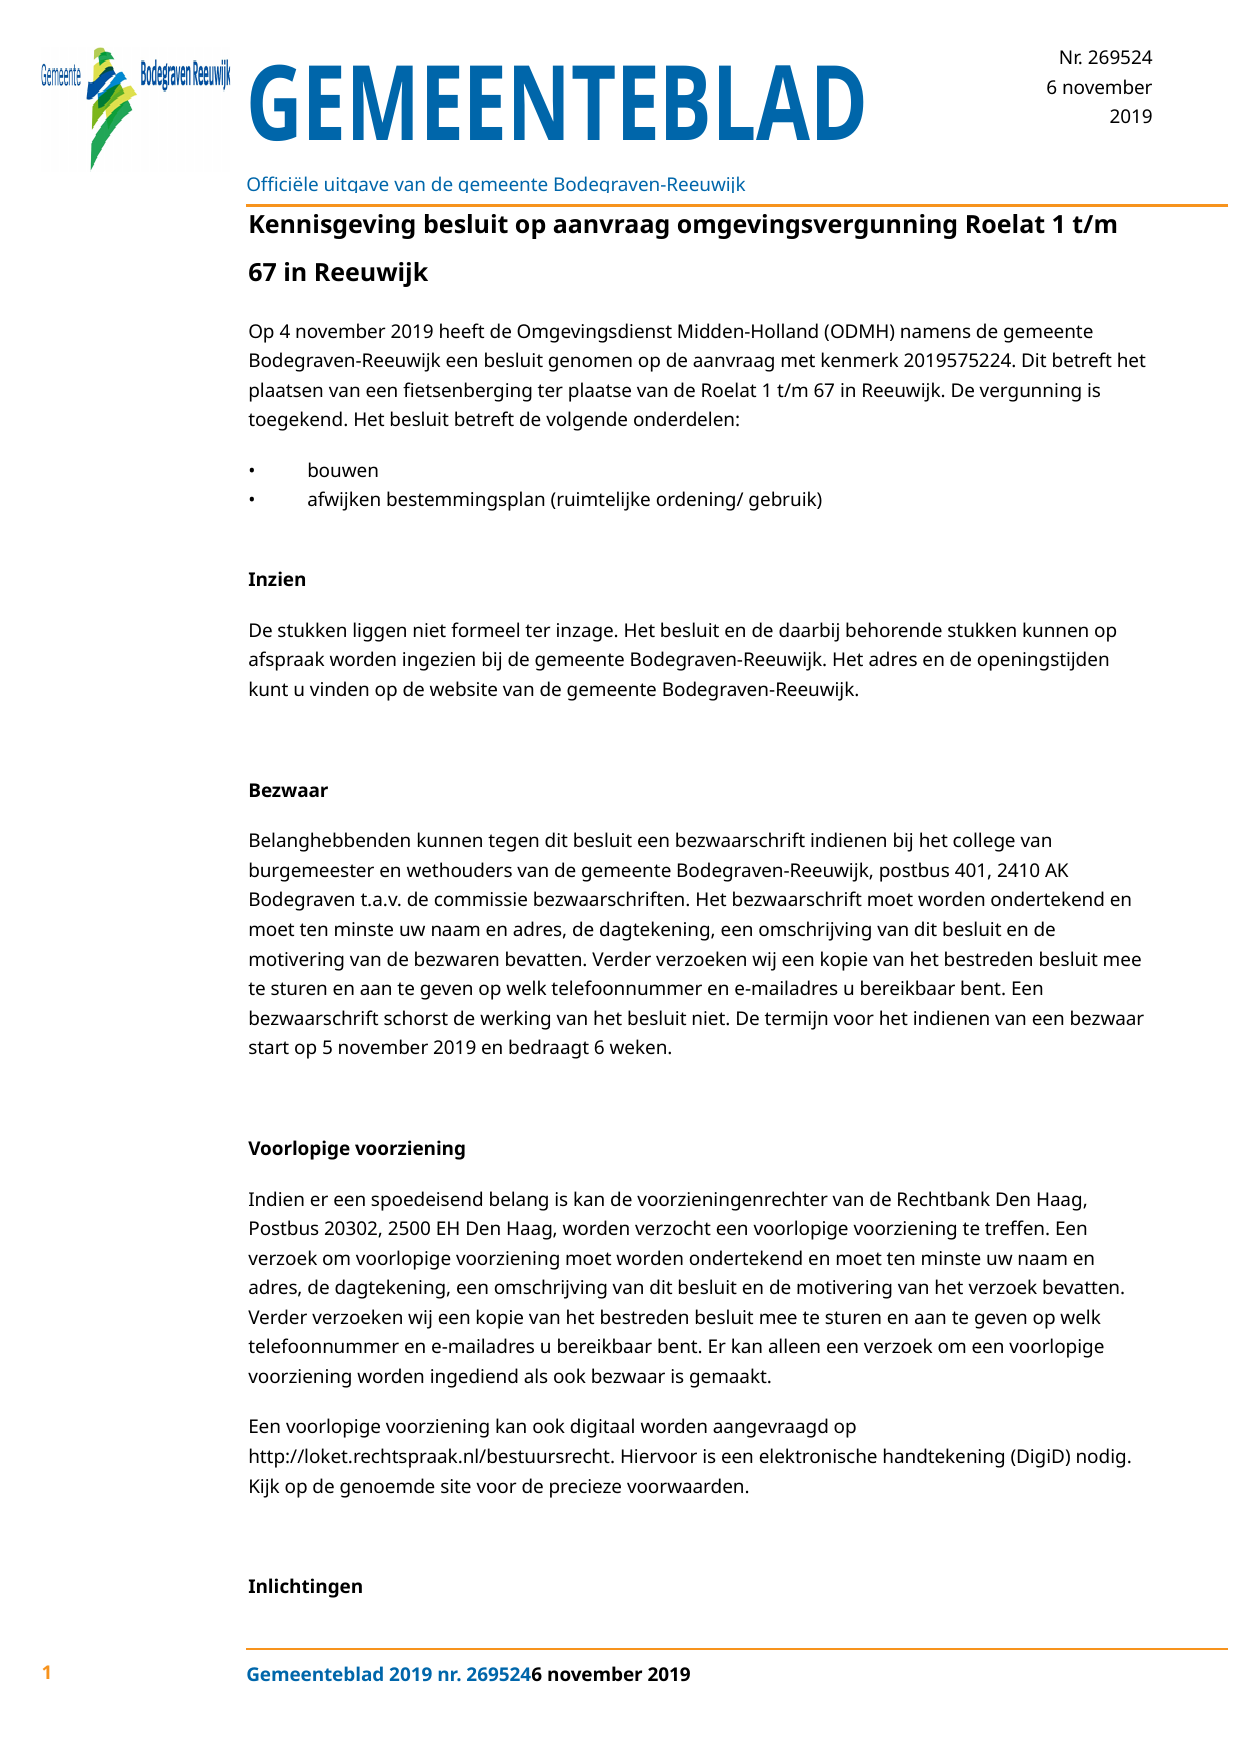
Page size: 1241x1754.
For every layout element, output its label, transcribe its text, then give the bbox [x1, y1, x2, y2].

text Indien er een spoedeisend belang is kan de voorzieningenrechter van de Rechtbank Den Haag, Postbus 20302, 2500 EH Den Haag, worden verzocht een voorlopige voorziening te treffen. Een verzoek om voorlopige voorziening moet worden ondertekend en moet ten minste uw naam en adres, de dagtekening, een omschrijving van dit besluit en de motivering van het verzoek bevatten. Verder verzoeken wij een kopie van het bestreden besluit mee te sturen en aan te geven op welk telefoonnummer en e-mailadres u bereikbaar bent. Er kan alleen een verzoek om een voorlopige voorziening worden ingediend als ook bezwaar is gemaakt. [248, 1186, 1152, 1389]
text Belanghebbenden kunnen tegen dit besluit een bezwaarschrift indienen bij het college van burgemeester en wethouders van de gemeente Bodegraven-Reeuwijk, postbus 401, 2410 AK Bodegraven t.a.v. de commissie bezwaarschriften. Het bezwaarschrift moet worden ondertekend en moet ten minste uw naam en adres, de dagtekening, een omschrijving van dit besluit en de motivering van de bezwaren bevatten. Verder verzoeken wij een kopie van het bestreden besluit mee te sturen en aan te geven op welk telefoonnummer en e-mailadres u bereikbaar bent. Een bezwaarschrift schorst de werking van het besluit niet. De termijn voor het indienen van een bezwaar start op 5 november 2019 en bedraagt 6 weken. [248, 827, 1152, 1060]
text Inzien [248, 567, 1152, 592]
list afwijken bestemmingsplan (ruimtelijke ordening/ gebruik) [248, 487, 1152, 512]
list bouwen [248, 457, 1152, 483]
text Kennisgeving besluit op aanvraag omgevingsvergunning Roelat 1 t/m 67 in Reeuwijk [248, 207, 1152, 288]
text Voorlopige voorziening [248, 1135, 1152, 1161]
text Bezwaar [248, 777, 1152, 803]
text Een voorlopige voorziening kan ook digitaal worden aangevraagd op http://loket.rechtspraak.nl/bestuursrecht. Hiervoor is een elektronische handtekening (DigiD) nodig. Kijk op de genoemde site voor de precieze voorwaarden. [248, 1414, 1152, 1499]
text De stukken liggen niet formeel ter inzage. Het besluit en de daarbij behorende stukken kunnen op afspraak worden ingezien bij de gemeente Bodegraven-Reeuwijk. Het adres en de openingstijden kunt u vinden op de website van de gemeente Bodegraven-Reeuwijk. [248, 617, 1152, 702]
text Inlichtingen [248, 1574, 1152, 1599]
text Op 4 november 2019 heeft de Omgevingsdienst Midden-Holland (ODMH) namens de gemeente Bodegraven-Reeuwijk een besluit genomen op de aanvraag met kenmerk 2019575224. Dit betreft het plaatsen van een fietsenberging ter plaatse van de Roelat 1 t/m 67 in Reeuwijk. De vergunning is toegekend. Het besluit betreft de volgende onderdelen: [248, 318, 1152, 432]
picture [41, 47, 231, 172]
